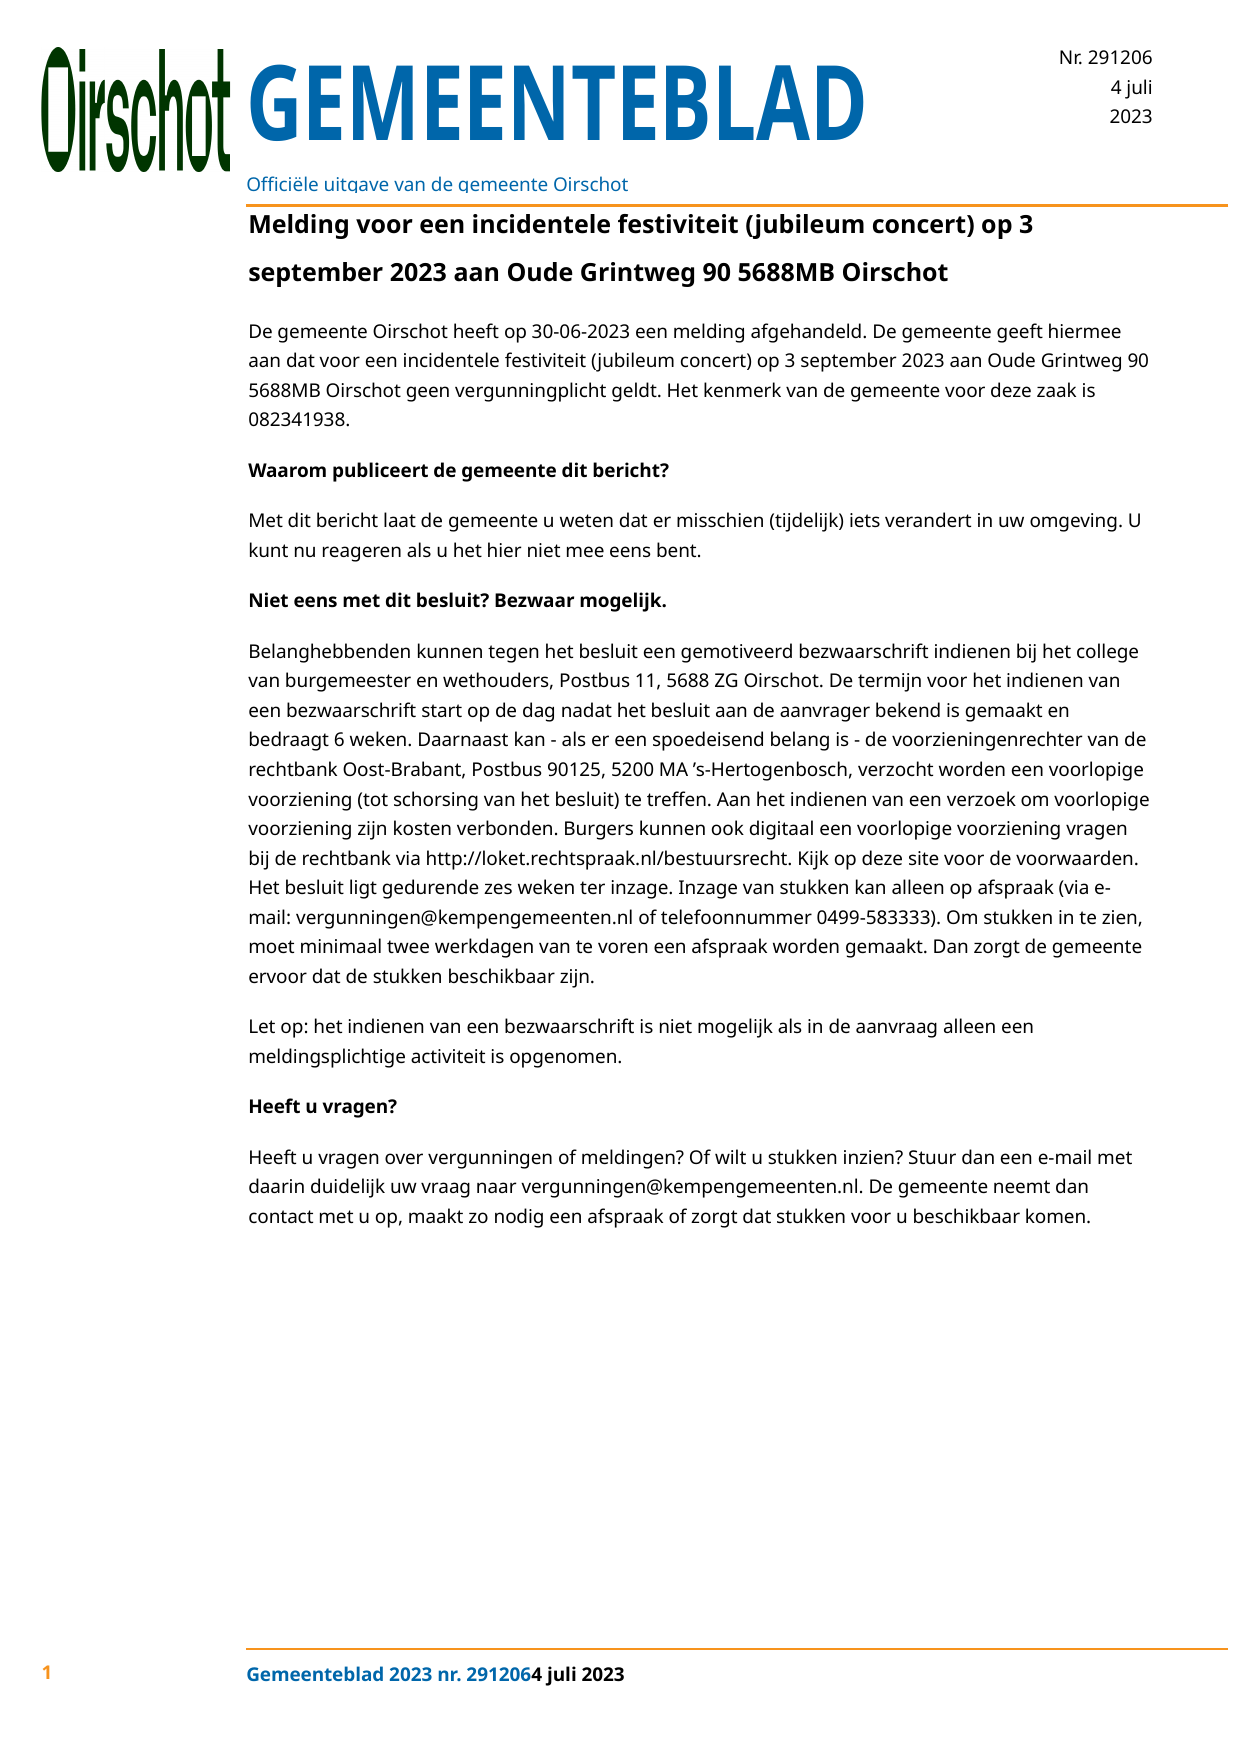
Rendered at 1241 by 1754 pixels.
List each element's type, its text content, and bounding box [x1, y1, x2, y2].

text Heeft u vragen? [248, 1094, 1152, 1119]
text Let op: het indienen van een bezwaarschrift is niet mogelijk als in de aanvraag alleen een meldingsplichtige activiteit is opgenomen. [248, 1014, 1152, 1069]
text Heeft u vragen over vergunningen of meldingen? Of wilt u stukken inzien? Stuur dan een e-mail met daarin duidelijk uw vraag naar vergunningen@kempengemeenten.nl. De gemeente neemt dan contact met u op, maakt zo nodig een afspraak of zorgt dat stukken voor u beschikbaar komen. [248, 1144, 1152, 1229]
text Waarom publiceert de gemeente dit bericht? [248, 457, 1152, 483]
text De gemeente Oirschot heeft op 30-06-2023 een melding afgehandeld. De gemeente geeft hiermee aan dat voor een incidentele festiviteit (jubileum concert) op 3 september 2023 aan Oude Grintweg 90 5688MB Oirschot geen vergunningplicht geldt. Het kenmerk van de gemeente voor deze zaak is 082341938. [248, 318, 1152, 432]
text Met dit bericht laat de gemeente u weten dat er misschien (tijdelijk) iets verandert in uw omgeving. U kunt nu reageren als u het hier niet mee eens bent. [248, 507, 1152, 563]
picture [41, 47, 231, 172]
text Niet eens met dit besluit? Bezwaar mogelijk. [248, 587, 1152, 613]
text Belanghebbenden kunnen tegen het besluit een gemotiveerd bezwaarschrift indienen bij het college van burgemeester en wethouders, Postbus 11, 5688 ZG Oirschot. De termijn voor het indienen van een bezwaarschrift start op de dag nadat het besluit aan de aanvrager bekend is gemaakt en bedraagt 6 weken. Daarnaast kan - als er een spoedeisend belang is - de voorzieningenrechter van de rechtbank Oost-Brabant, Postbus 90125, 5200 MA ’s-Hertogenbosch, verzocht worden een voorlopige voorziening (tot schorsing van het besluit) te treffen. Aan het indienen van een verzoek om voorlopige voorziening zijn kosten verbonden. Burgers kunnen ook digitaal een voorlopige voorziening vragen bij de rechtbank via http://loket.rechtspraak.nl/bestuursrecht. Kijk op deze site voor de voorwaarden. Het besluit ligt gedurende zes weken ter inzage. Inzage van stukken kan alleen op afspraak (via e-mail: vergunningen@kempengemeenten.nl of telefoonnummer 0499-583333). Om stukken in te zien, moet minimaal twee werkdagen van te voren een afspraak worden gemaakt. Dan zorgt de gemeente ervoor dat de stukken beschikbaar zijn. [248, 638, 1152, 989]
text Melding voor een incidentele festiviteit (jubileum concert) op 3 september 2023 aan Oude Grintweg 90 5688MB Oirschot [248, 207, 1152, 288]
